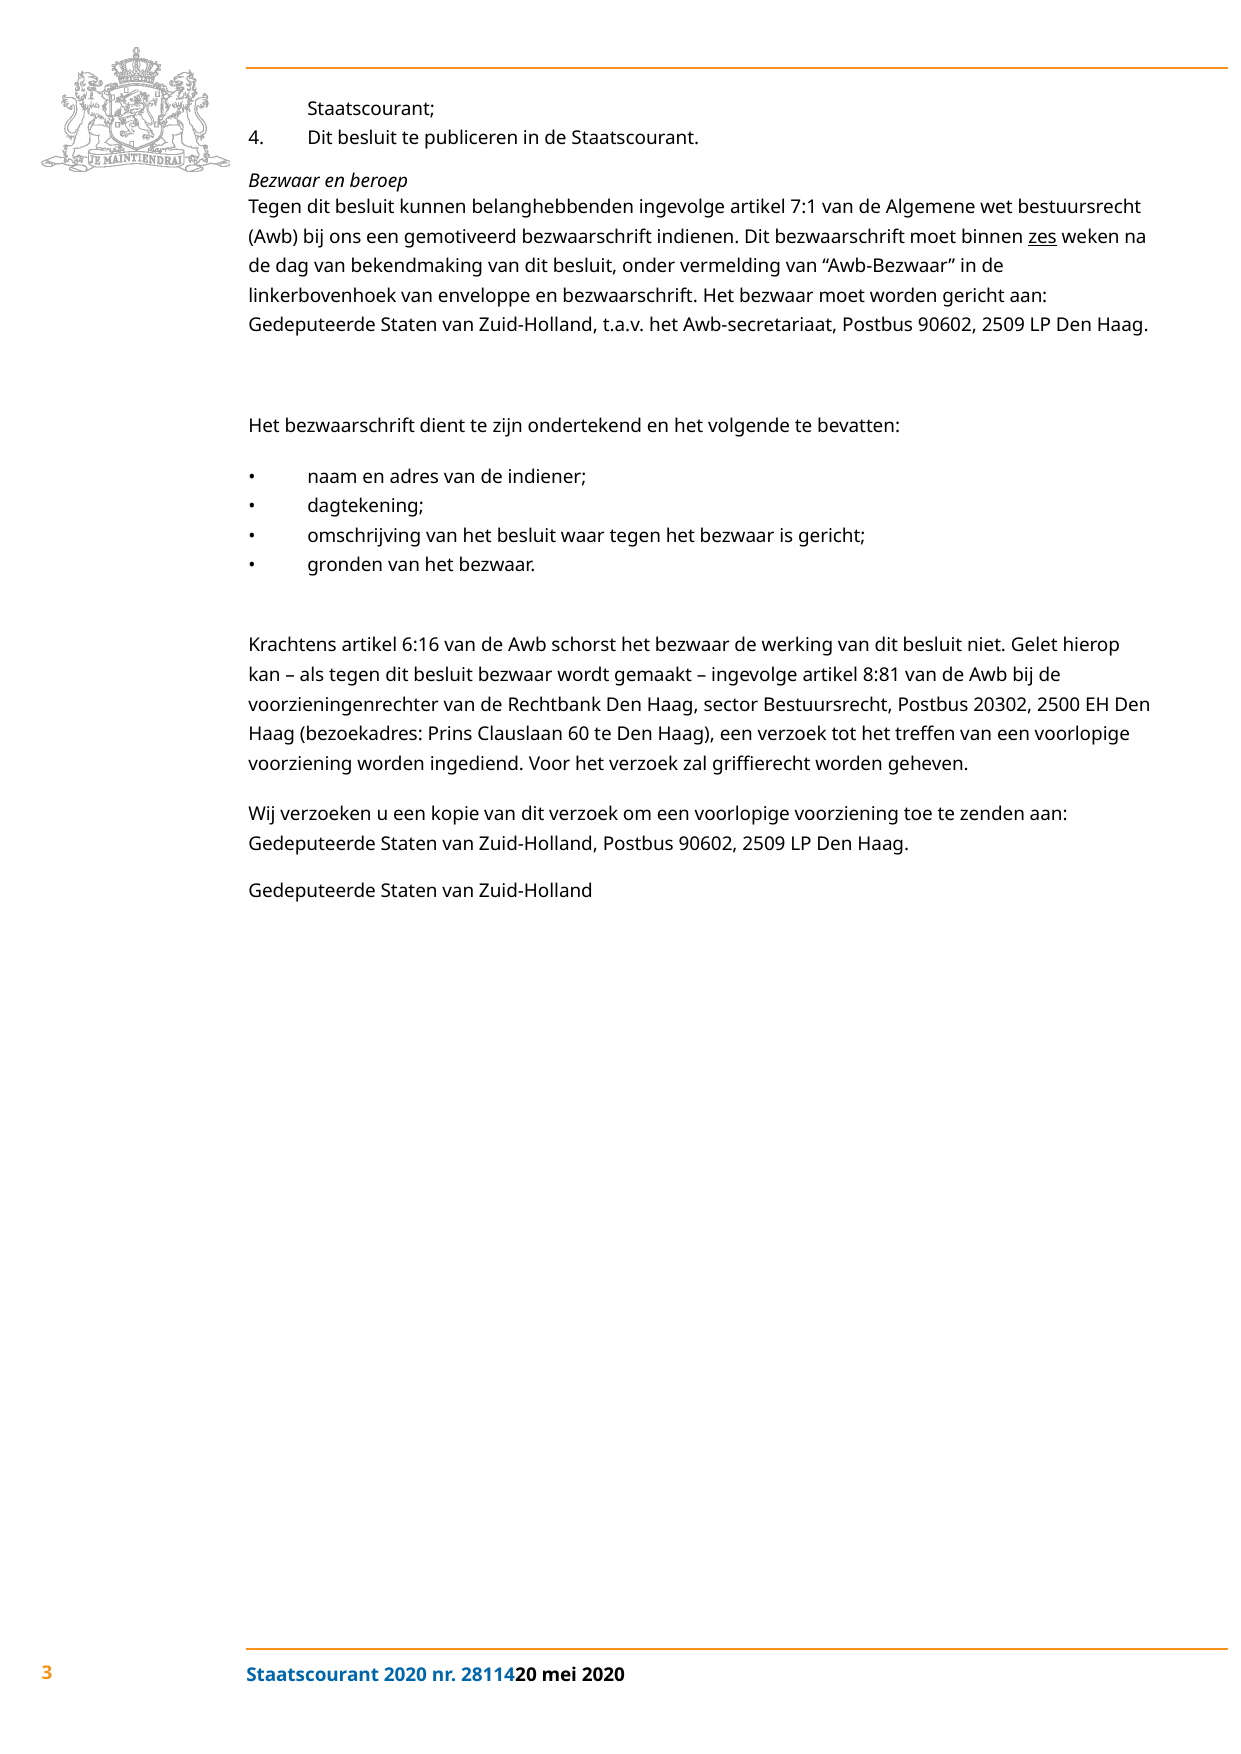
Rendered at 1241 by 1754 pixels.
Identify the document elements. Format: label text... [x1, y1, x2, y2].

list Staatscourant; [248, 95, 1152, 121]
text Gedeputeerde Staten van Zuid-Holland [248, 878, 1152, 903]
text Wij verzoeken u een kopie van dit verzoek om een voorlopige voorziening toe te zenden aan: Gedeputeerde Staten van Zuid-Holland, Postbus 90602, 2509 LP Den Haag. [248, 800, 1152, 856]
text Krachtens artikel 6:16 van de Awb schorst het bezwaar de werking van dit besluit niet. Gelet hierop kan – als tegen dit besluit bezwaar wordt gemaakt – ingevolge artikel 8:81 van de Awb bij de voorzieningenrechter van de Rechtbank Den Haag, sector Bestuursrecht, Postbus 20302, 2500 EH Den Haag (bezoekadres: Prins Clauslaan 60 te Den Haag), een verzoek tot het treffen van een voorlopige voorziening worden ingediend. Voor het verzoek zal griffierecht worden geheven. [248, 632, 1152, 776]
picture [41, 47, 231, 172]
list gronden van het bezwaar. [248, 552, 1152, 577]
text Tegen dit besluit kunnen belanghebbenden ingevolge artikel 7:1 van de Algemene wet bestuursrecht (Awb) bij ons een gemotiveerd bezwaarschrift indienen. Dit bezwaarschrift moet binnen zes weken na de dag van bekendmaking van dit besluit, onder vermelding van “Awb-Bezwaar” in de linkerbovenhoek van enveloppe en bezwaarschrift. Het bezwaar moet worden gericht aan: Gedeputeerde Staten van Zuid-Holland, t.a.v. het Awb-secretariaat, Postbus 90602, 2509 LP Den Haag. [248, 193, 1152, 337]
text Bezwaar en beroep [248, 167, 1152, 193]
list dagtekening; [248, 492, 1152, 518]
list Dit besluit te publiceren in de Staatscourant. [248, 124, 1152, 150]
list omschrijving van het besluit waar tegen het bezwaar is gericht; [248, 522, 1152, 548]
text Het bezwaarschrift dient te zijn ondertekend en het volgende te bevatten: [248, 412, 1152, 438]
list naam en adres van de indiener; [248, 463, 1152, 488]
